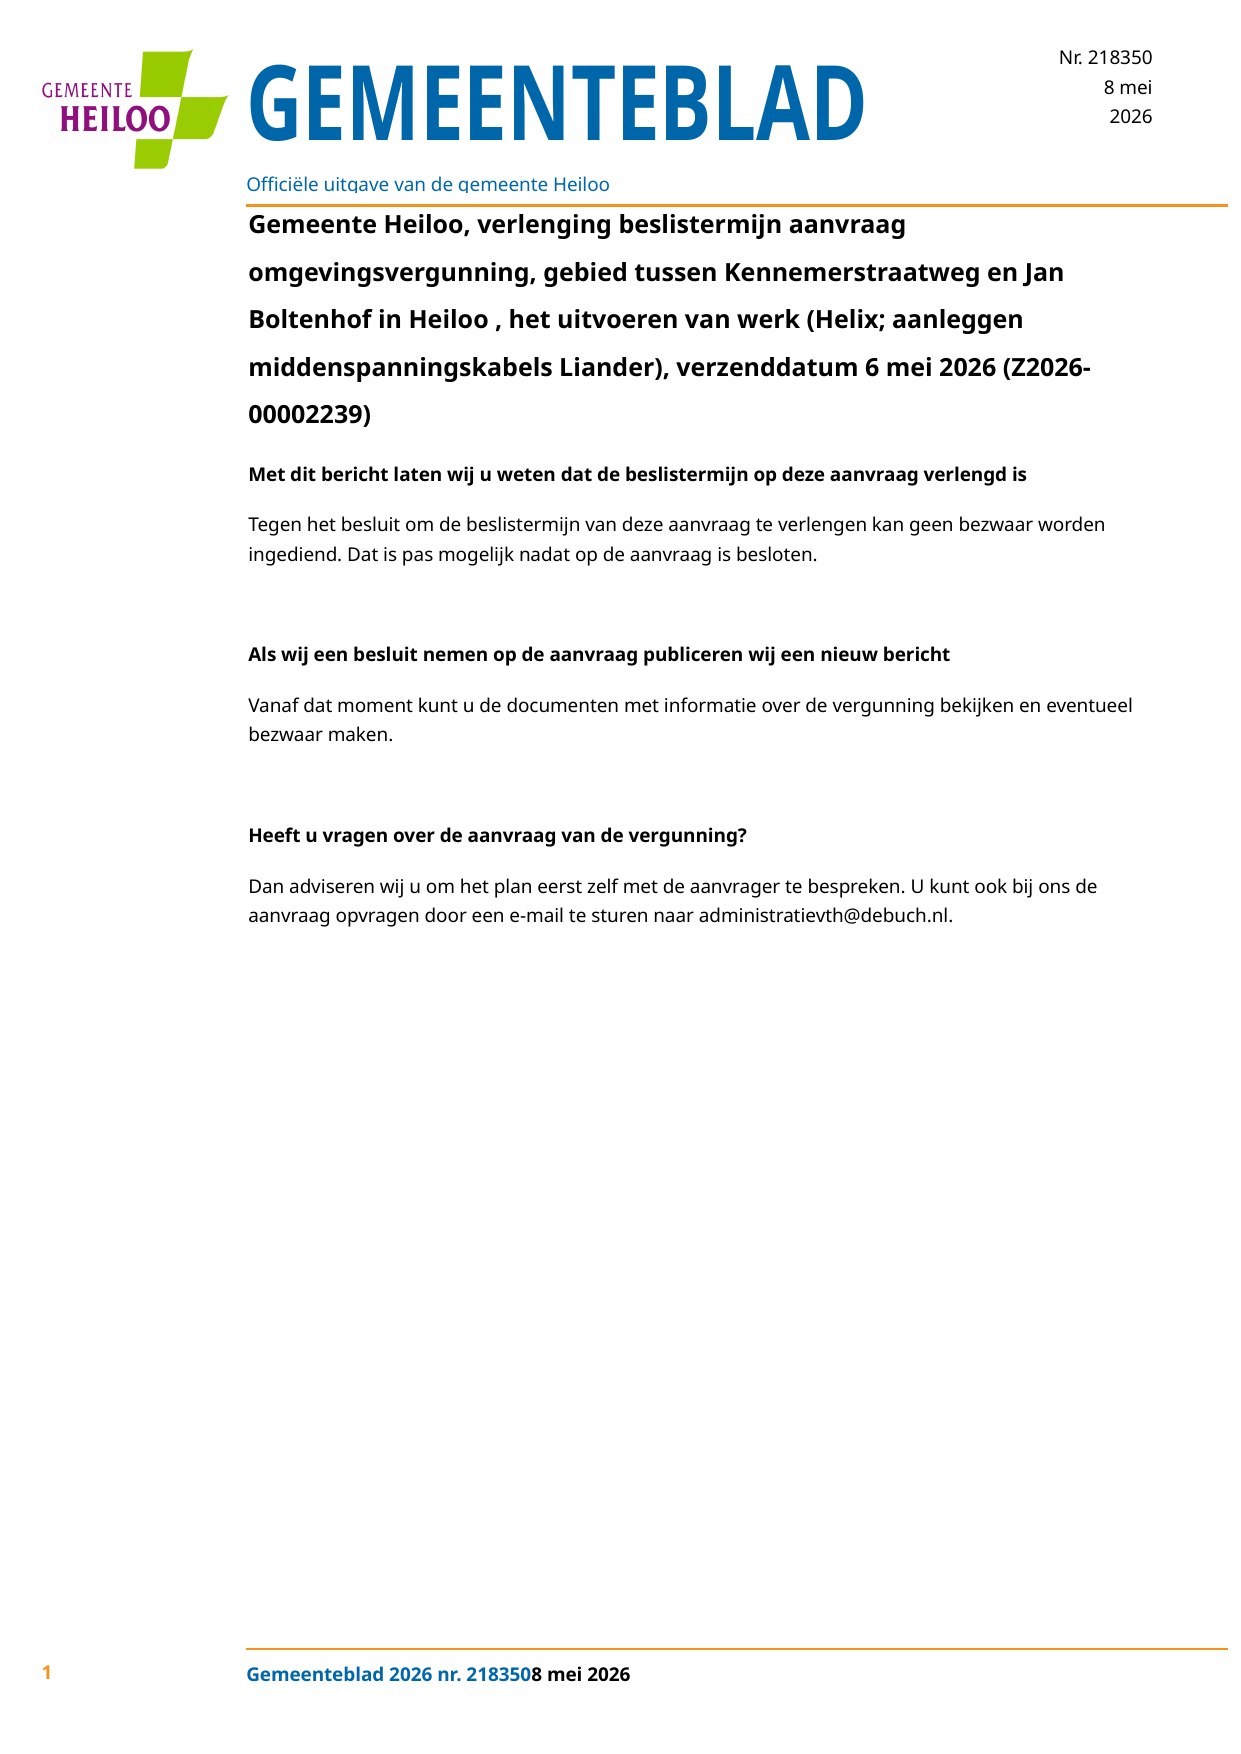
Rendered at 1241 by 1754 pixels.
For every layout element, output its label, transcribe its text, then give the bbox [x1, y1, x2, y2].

text Gemeente Heiloo, verlenging beslistermijn aanvraag omgevingsvergunning, gebied tussen Kennemerstraatweg en Jan Boltenhof in Heiloo , het uitvoeren van werk (Helix; aanleggen middenspanningskabels Liander), verzenddatum 6 mei 2026 (Z2026-00002239) [248, 207, 1152, 431]
text Dan adviseren wij u om het plan eerst zelf met de aanvrager te bespreken. U kunt ook bij ons de aanvraag opvragen door een e-mail te sturen naar administratievth@debuch.nl. [248, 873, 1152, 928]
text Heeft u vragen over de aanvraag van de vergunning? [248, 822, 1152, 848]
text Als wij een besluit nemen op de aanvraag publiceren wij een nieuw bericht [248, 642, 1152, 667]
text Tegen het besluit om de beslistermijn van deze aanvraag te verlengen kan geen bezwaar worden ingediend. Dat is pas mogelijk nadat op de aanvraag is besloten. [248, 511, 1152, 566]
text Met dit bericht laten wij u weten dat de beslistermijn op deze aanvraag verlengd is [248, 461, 1152, 486]
picture [41, 47, 231, 172]
text Vanaf dat moment kunt u de documenten met informatie over de vergunning bekijken en eventueel bezwaar maken. [248, 692, 1152, 747]
